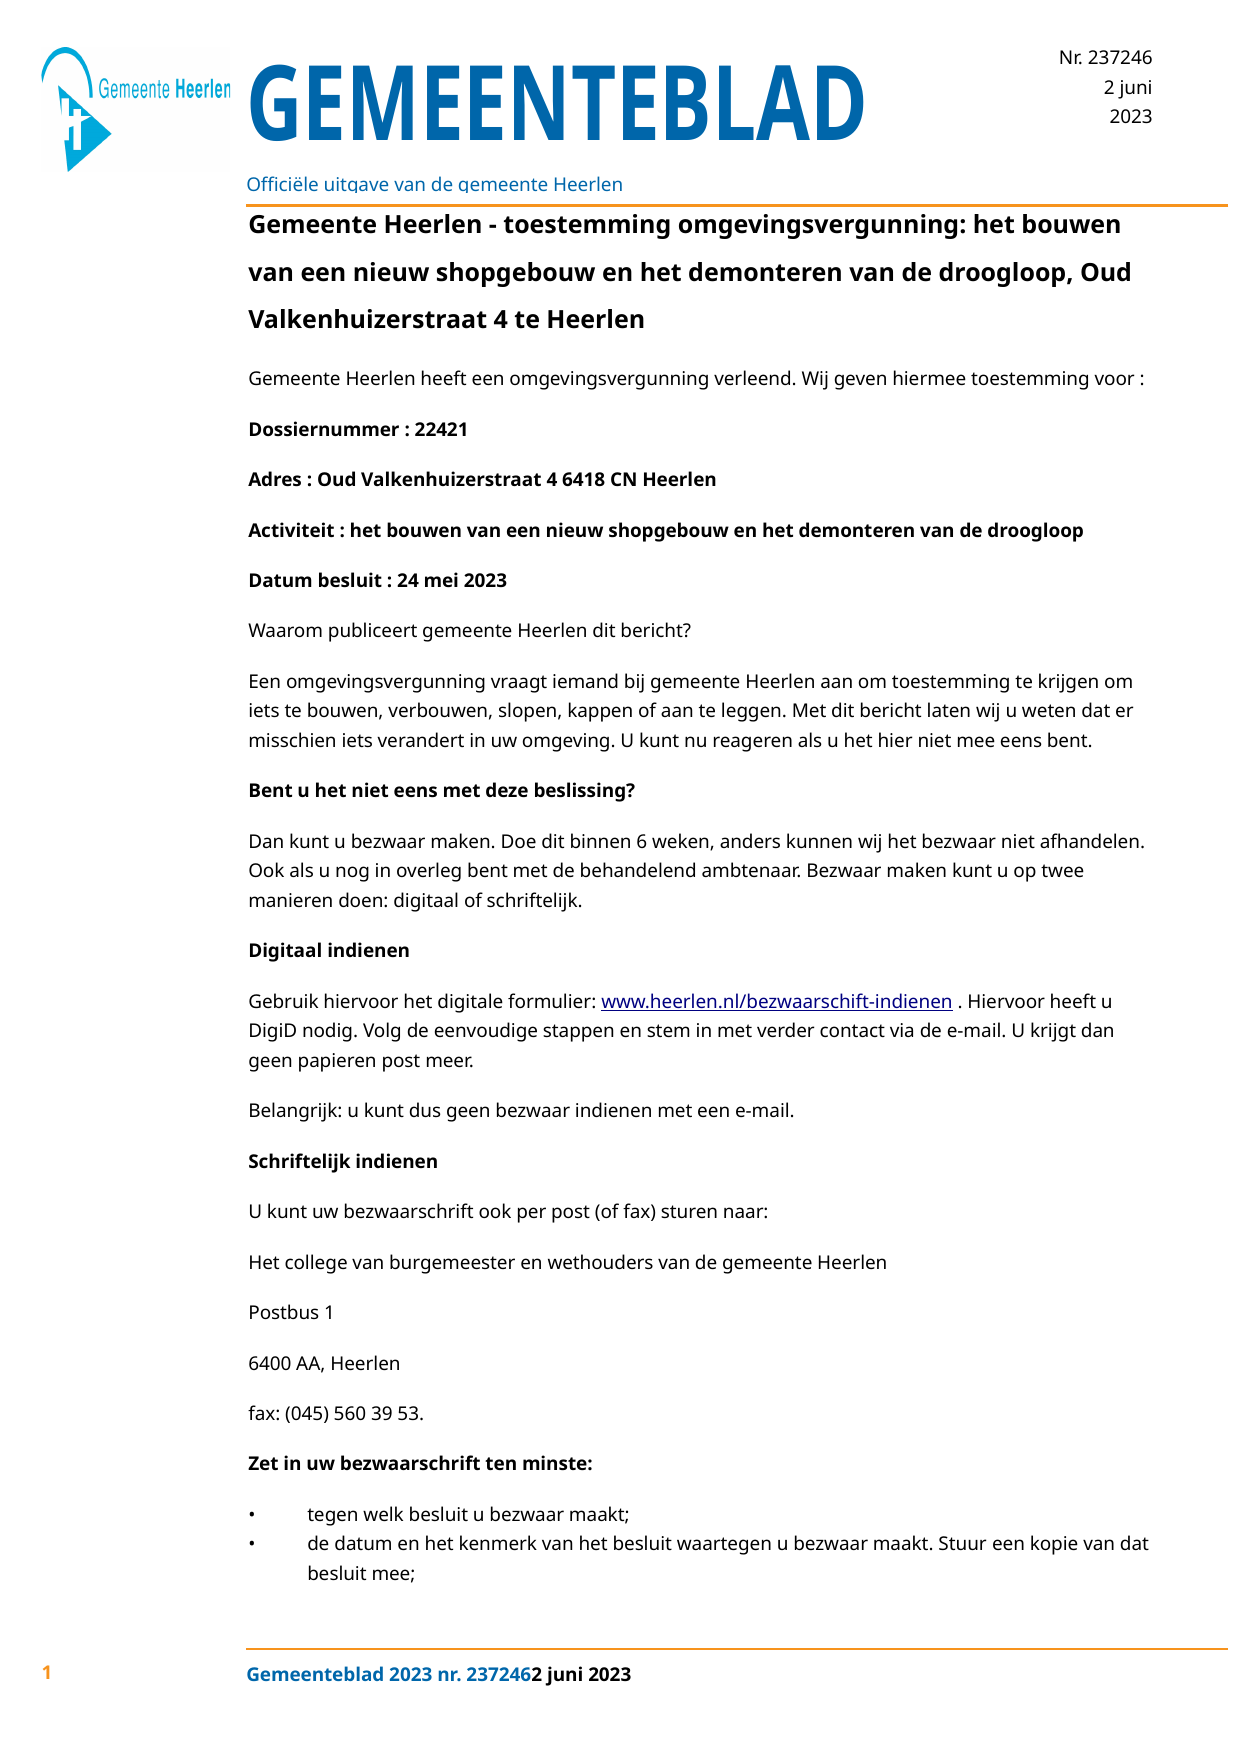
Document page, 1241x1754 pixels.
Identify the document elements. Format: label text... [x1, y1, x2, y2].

picture [41, 47, 59, 70]
text Het college van burgemeester en wethouders van de gemeente Heerlen [248, 1249, 1152, 1274]
text Belangrijk: u kunt dus geen bezwaar indienen met een e-mail. [248, 1098, 1152, 1123]
text Gemeente Heerlen - toestemming omgevingsvergunning: het bouwen van een nieuw shopgebouw en het demonteren van de droogloop, Oud Valkenhuizerstraat 4 te Heerlen [248, 207, 1152, 336]
list tegen welk besluit u bezwaar maakt; [248, 1501, 1152, 1527]
text Dan kunt u bezwaar maken. Doe dit binnen 6 weken, anders kunnen wij het bezwaar niet afhandelen. Ook als u nog in overleg bent met de behandelend ambtenaar. Bezwaar maken kunt u op twee manieren doen: digitaal of schriftelijk. [248, 828, 1152, 913]
text Waarom publiceert gemeente Heerlen dit bericht? [248, 618, 1152, 643]
text Bent u het niet eens met deze beslissing? [248, 778, 1152, 803]
text 6400 AA, Heerlen [248, 1350, 1152, 1375]
text Postbus 1 [248, 1299, 1152, 1325]
text Datum besluit : 24 mei 2023 [248, 567, 1152, 593]
text Gemeente Heerlen heeft een omgevingsvergunning verleend. Wij geven hiermee toestemming voor : [248, 366, 1152, 391]
text Adres : Oud Valkenhuizerstraat 4 6418 CN Heerlen [248, 466, 1152, 492]
text Activiteit : het bouwen van een nieuw shopgebouw en het demonteren van de droogloop [248, 517, 1152, 542]
text fax: (045) 560 39 53. [248, 1400, 1152, 1426]
picture [41, 47, 231, 172]
text U kunt uw bezwaarschrift ook per post (of fax) sturen naar: [248, 1198, 1152, 1224]
list de datum en het kenmerk van het besluit waartegen u bezwaar maakt. Stuur een kopie van dat besluit mee; [248, 1531, 1152, 1586]
text Gebruik hiervoor het digitale formulier: www.heerlen.nl/bezwaarschift-indienen . Hiervoor heeft u DigiD nodig. Volg de eenvoudige stappen en stem in met verder contact via de e-mail. U krijgt dan geen papieren post meer. [248, 988, 1152, 1073]
text Dossiernummer : 22421 [248, 416, 1152, 442]
text Digitaal indienen [248, 938, 1152, 963]
text Schriftelijk indienen [248, 1148, 1152, 1174]
text Een omgevingsvergunning vraagt iemand bij gemeente Heerlen aan om toestemming te krijgen om iets te bouwen, verbouwen, slopen, kappen of aan te leggen. Met dit bericht laten wij u weten dat er misschien iets verandert in uw omgeving. U kunt nu reageren als u het hier niet mee eens bent. [248, 668, 1152, 753]
text Zet in uw bezwaarschrift ten minste: [248, 1451, 1152, 1476]
